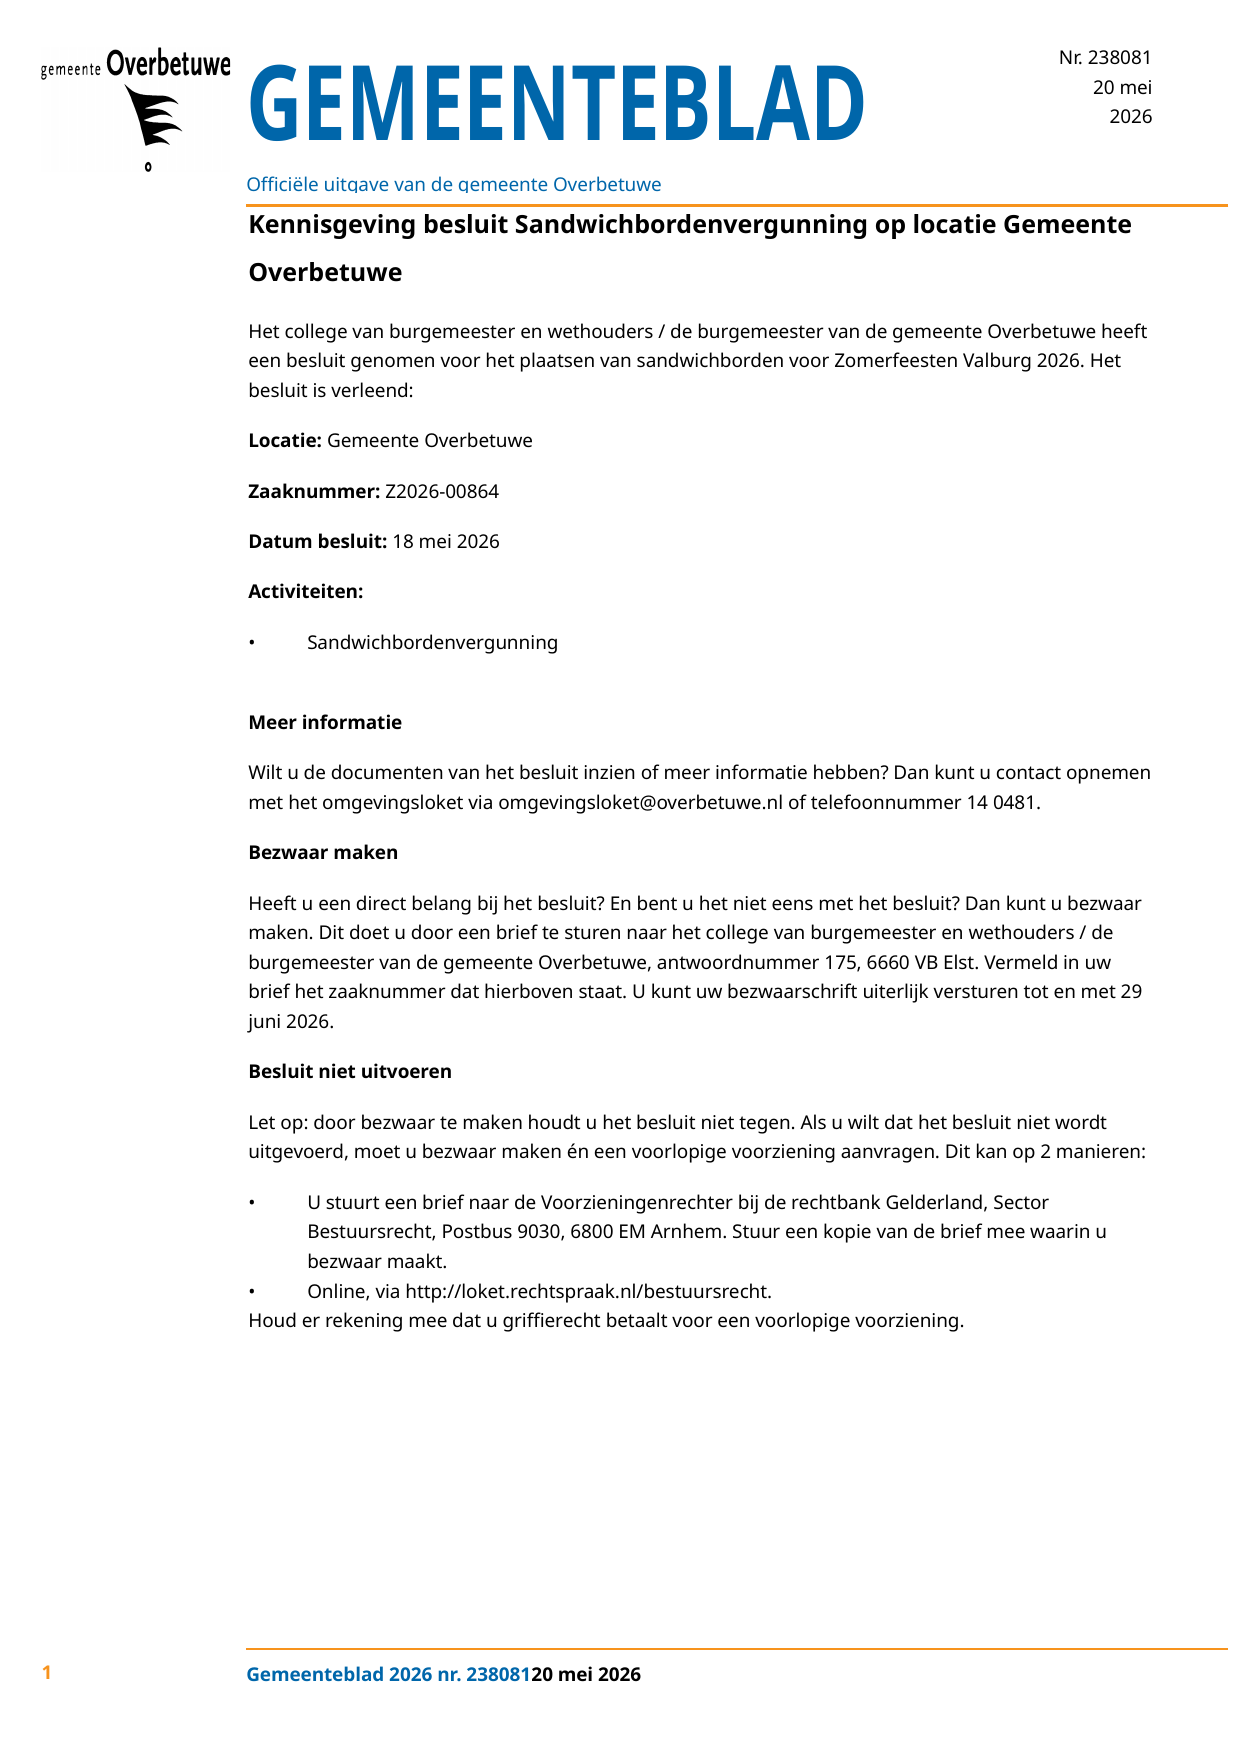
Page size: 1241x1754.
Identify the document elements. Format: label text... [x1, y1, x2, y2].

list Sandwichbordenvergunning [248, 629, 1152, 655]
text Zaaknummer: Z2026-00864 [248, 478, 1152, 504]
text Besluit niet uitvoeren [248, 1059, 1152, 1084]
text Kennisgeving besluit Sandwichbordenvergunning op locatie Gemeente Overbetuwe [248, 207, 1152, 288]
picture [41, 47, 231, 172]
list Online, via http://loket.rechtspraak.nl/bestuursrecht. [248, 1278, 1152, 1304]
text Meer informatie [248, 709, 1152, 735]
text Datum besluit: 18 mei 2026 [248, 528, 1152, 554]
list U stuurt een brief naar de Voorzieningenrechter bij de rechtbank Gelderland, Sector Bestuursrecht, Postbus 9030, 6800 EM Arnhem. Stuur een kopie van de brief mee waarin u bezwaar maakt. [248, 1189, 1152, 1274]
text Het college van burgemeester en wethouders / de burgemeester van de gemeente Overbetuwe heeft een besluit genomen voor het plaatsen van sandwichborden voor Zomerfeesten Valburg 2026. Het besluit is verleend: [248, 318, 1152, 403]
text Houd er rekening mee dat u griffierecht betaalt voor een voorlopige voorziening. [248, 1307, 1152, 1333]
text Locatie: Gemeente Overbetuwe [248, 427, 1152, 453]
text Activiteiten: [248, 579, 1152, 604]
text Bezwaar maken [248, 839, 1152, 865]
text Wilt u de documenten van het besluit inzien of meer informatie hebben? Dan kunt u contact opnemen met het omgevingsloket via omgevingsloket@overbetuwe.nl of telefoonnummer 14 0481. [248, 759, 1152, 815]
text Let op: door bezwaar te maken houdt u het besluit niet tegen. Als u wilt dat het besluit niet wordt uitgevoerd, moet u bezwaar maken én een voorlopige voorziening aanvragen. Dit kan op 2 manieren: [248, 1109, 1152, 1164]
text Heeft u een direct belang bij het besluit? En bent u het niet eens met het besluit? Dan kunt u bezwaar maken. Dit doet u door een brief te sturen naar het college van burgemeester en wethouders / de burgemeester van de gemeente Overbetuwe, antwoordnummer 175, 6660 VB Elst. Vermeld in uw brief het zaaknummer dat hierboven staat. U kunt uw bezwaarschrift uiterlijk versturen tot en met 29 juni 2026. [248, 890, 1152, 1034]
